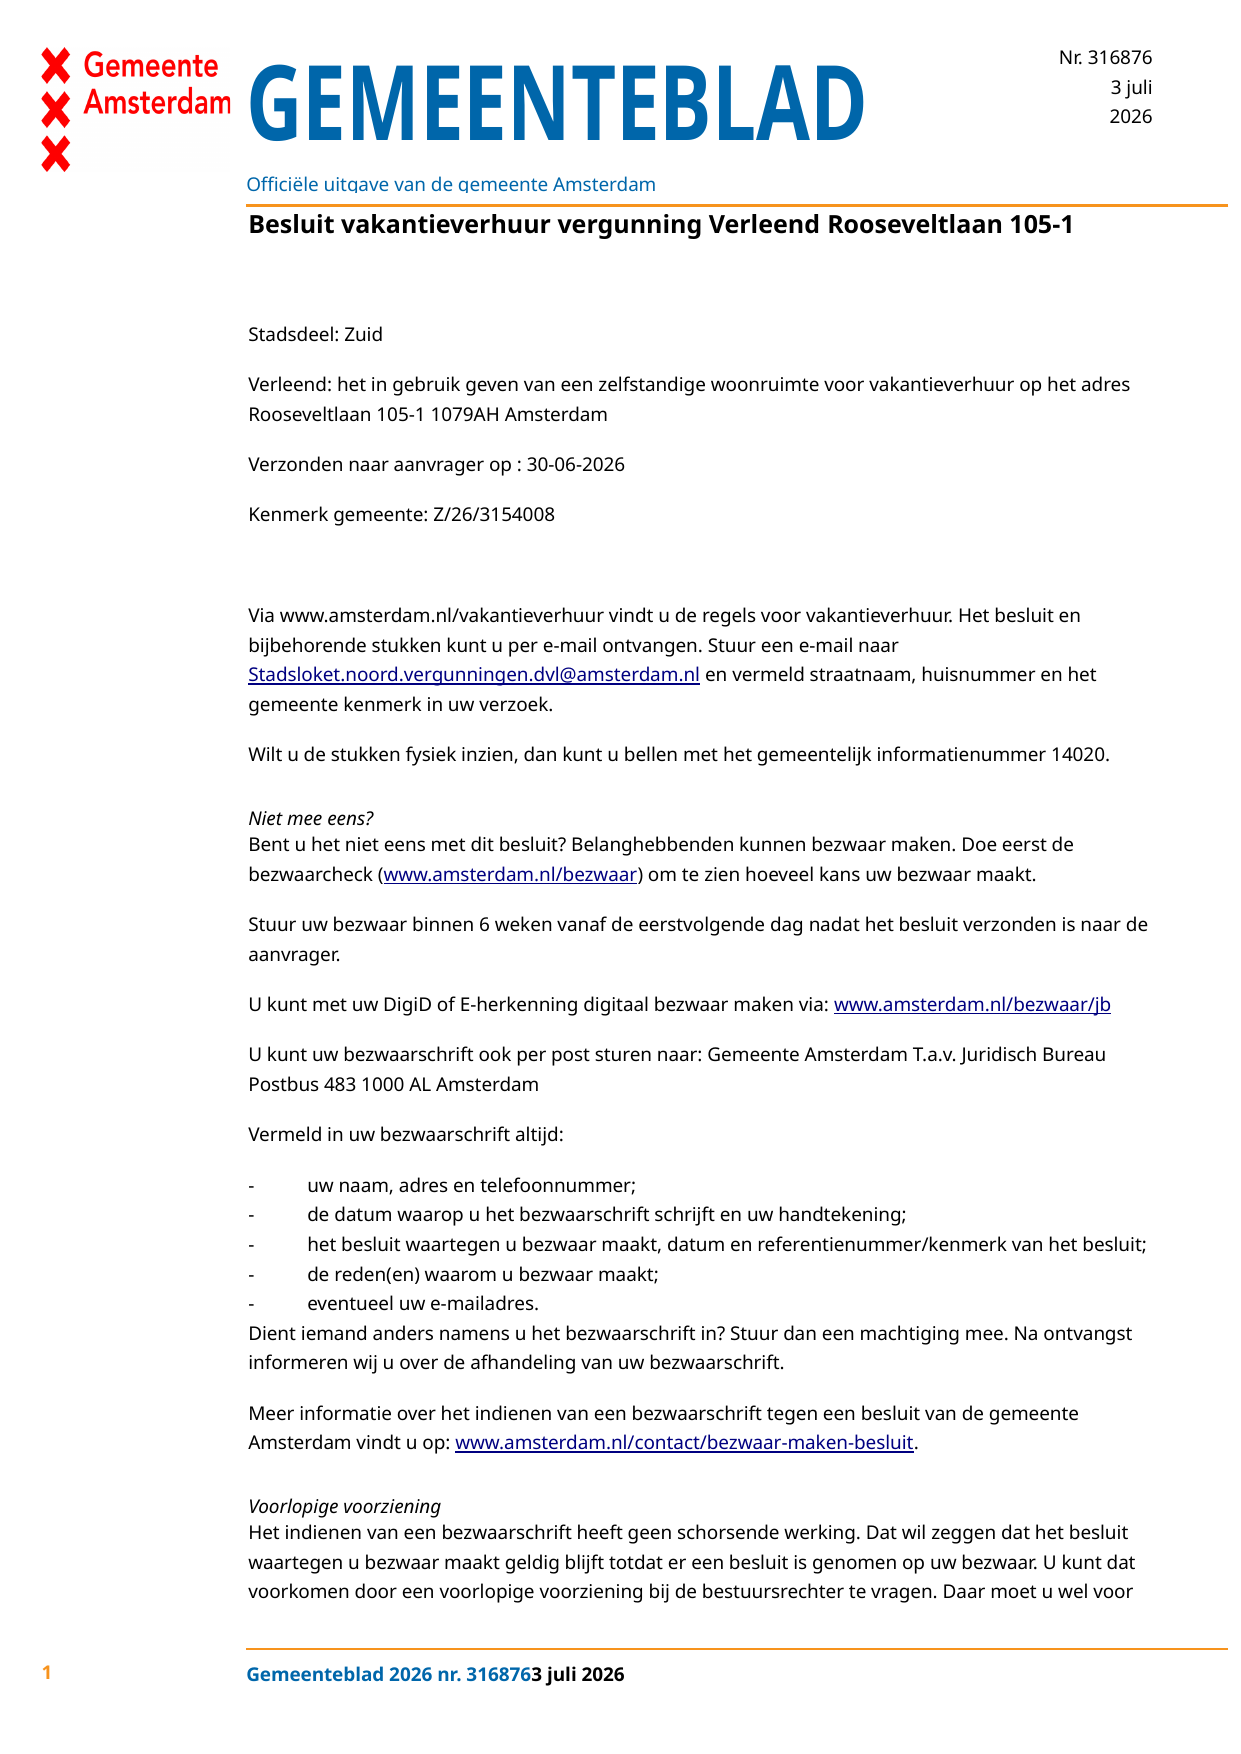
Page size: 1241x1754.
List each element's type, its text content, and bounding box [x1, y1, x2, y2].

list eventueel uw e-mailadres. [248, 1290, 1152, 1316]
list uw naam, adres en telefoonnummer; [248, 1172, 1152, 1198]
list de reden(en) waarom u bezwaar maakt; [248, 1261, 1152, 1287]
text U kunt uw bezwaarschrift ook per post sturen naar: Gemeente Amsterdam T.a.v. Juridisch Bureau Postbus 483 1000 AL Amsterdam [248, 1042, 1152, 1097]
text Bent u het niet eens met dit besluit? Belanghebbenden kunnen bezwaar maken. Doe eerst de bezwaarcheck (www.amsterdam.nl/bezwaar) om te zien hoeveel kans uw bezwaar maakt. [248, 831, 1152, 887]
list de datum waarop u het bezwaarschrift schrijft en uw handtekening; [248, 1202, 1152, 1227]
picture [41, 47, 231, 172]
text Verleend: het in gebruik geven van een zelfstandige woonruimte voor vakantieverhuur op het adres Rooseveltlaan 105-1 1079AH Amsterdam [248, 371, 1152, 426]
text Voorlopige voorziening [248, 1493, 1152, 1519]
text Dient iemand anders namens u het bezwaarschrift in? Stuur dan een machtiging mee. Na ontvangst informeren wij u over de afhandeling van uw bezwaarschrift. [248, 1320, 1152, 1375]
text Verzonden naar aanvrager op : 30-06-2026 [248, 451, 1152, 477]
text Niet mee eens? [248, 806, 1152, 831]
text Stuur uw bezwaar binnen 6 weken vanaf de eerstvolgende dag nadat het besluit verzonden is naar de aanvrager. [248, 911, 1152, 967]
text Wilt u de stukken fysiek inzien, dan kunt u bellen met het gemeentelijk informatienummer 14020. [248, 742, 1152, 767]
text Stadsdeel: Zuid [248, 321, 1152, 346]
text Vermeld in uw bezwaarschrift altijd: [248, 1122, 1152, 1147]
text Kenmerk gemeente: Z/26/3154008 [248, 502, 1152, 527]
text Het indienen van een bezwaarschrift heeft geen schorsende werking. Dat wil zeggen dat het besluit waartegen u bezwaar maakt geldig blijft totdat er een besluit is genomen op uw bezwaar. U kunt dat voorkomen door een voorlopige voorziening bij de bestuursrechter te vragen. Daar moet u wel voor [248, 1519, 1152, 1604]
text Meer informatie over het indienen van een bezwaarschrift tegen een besluit van de gemeente Amsterdam vindt u op: www.amsterdam.nl/contact/bezwaar-maken-besluit. [248, 1400, 1152, 1455]
list het besluit waartegen u bezwaar maakt, datum en referentienummer/kenmerk van het besluit; [248, 1231, 1152, 1257]
text U kunt met uw DigiD of E-herkenning digitaal bezwaar maken via: www.amsterdam.nl/bezwaar/jb [248, 991, 1152, 1017]
text Via www.amsterdam.nl/vakantieverhuur vindt u de regels voor vakantieverhuur. Het besluit en bijbehorende stukken kunt u per e-mail ontvangen. Stuur een e-mail naar Stadsloket.noord.vergunningen.dvl@amsterdam.nl en vermeld straatnaam, huisnummer en het gemeente kenmerk in uw verzoek. [248, 602, 1152, 717]
text Besluit vakantieverhuur vergunning Verleend Rooseveltlaan 105-1 [248, 207, 1152, 241]
